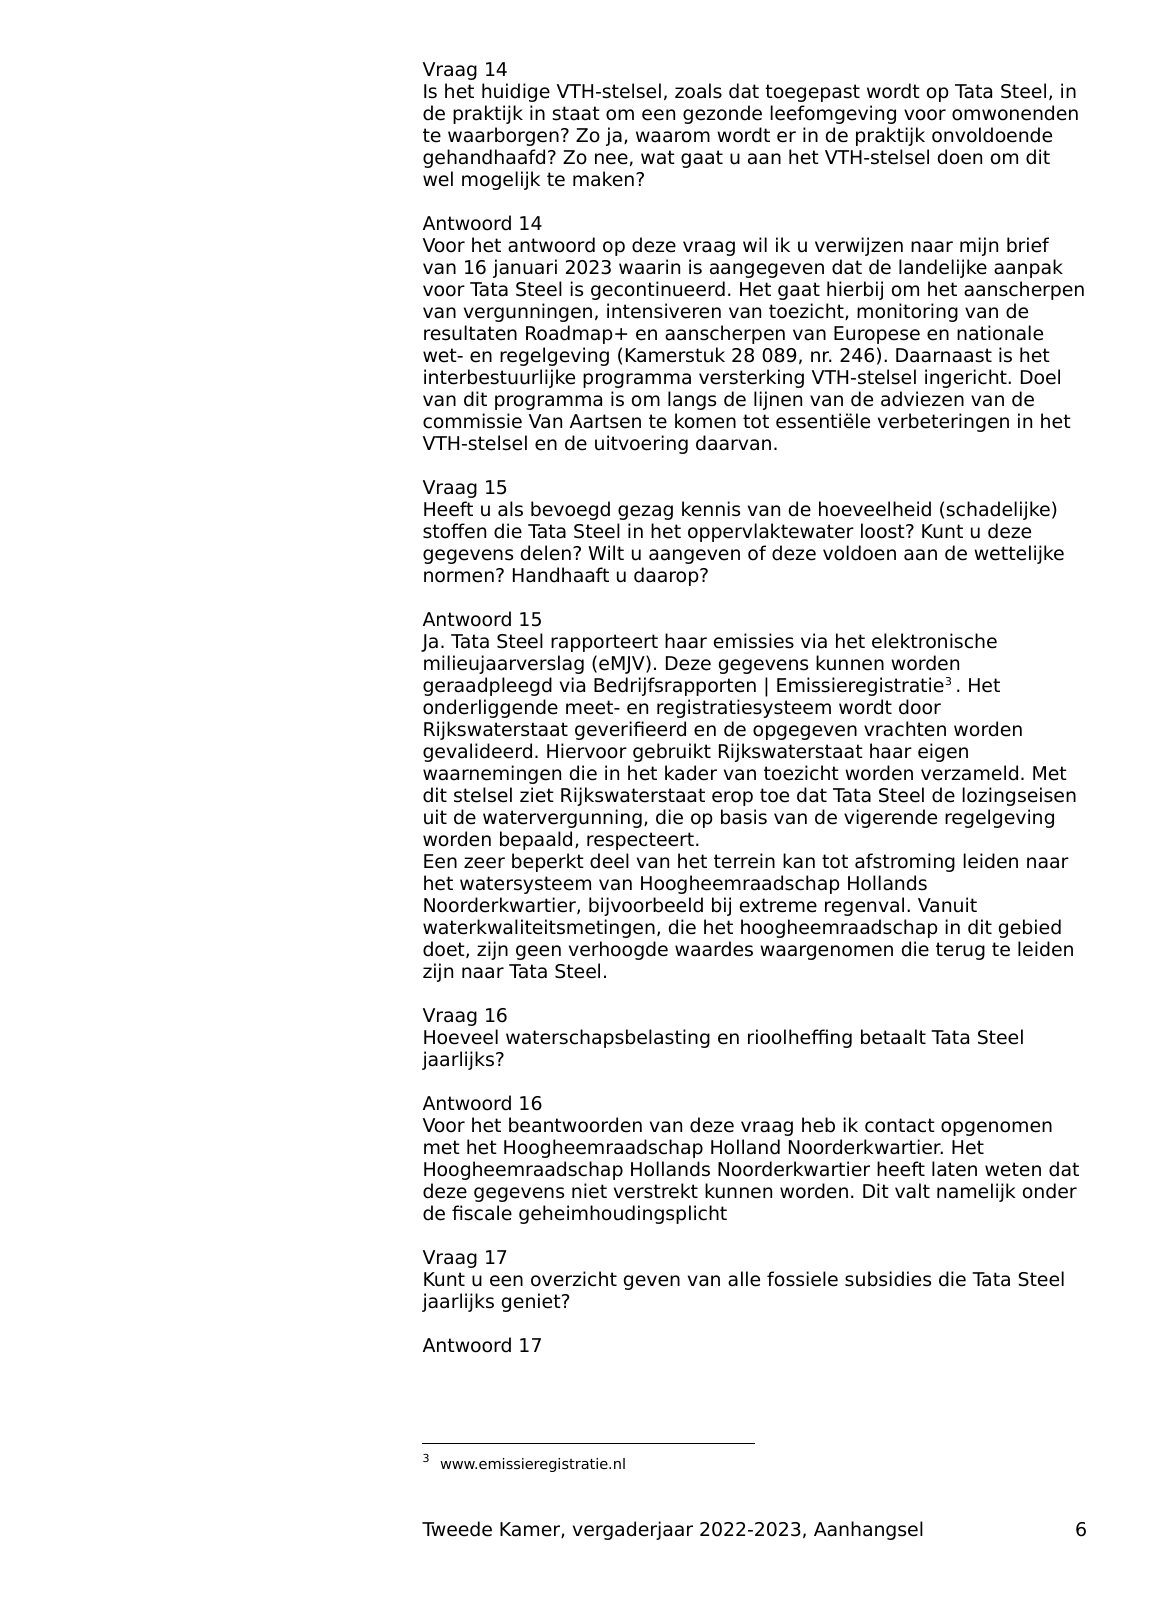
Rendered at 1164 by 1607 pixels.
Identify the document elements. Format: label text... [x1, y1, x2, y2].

text Vraag 16 [422, 1005, 1087, 1027]
text Antwoord 17 [422, 1335, 1087, 1357]
text Vraag 15 [422, 477, 1087, 499]
text Voor het beantwoorden van deze vraag heb ik contact opgenomen met het Hoogheemraadschap Holland Noorderkwartier. Het Hoogheemraadschap Hollands Noorderkwartier heeft laten weten dat deze gegevens niet verstrekt kunnen worden. Dit valt namelijk onder de fiscale geheimhoudingsplicht [422, 1115, 1087, 1225]
text Vraag 17 [422, 1247, 1087, 1269]
text Ja. Tata Steel rapporteert haar emissies via het elektronische milieujaarverslag (eMJV). Deze gegevens kunnen worden geraadpleegd via Bedrijfsrapporten | Emissieregistratie. Het onderliggende meet- en registratiesysteem wordt door Rijkswaterstaat geverifieerd en de opgegeven vrachten worden gevalideerd. Hiervoor gebruikt Rijkswaterstaat haar eigen waarnemingen die in het kader van toezicht worden verzameld. Met dit stelsel ziet Rijkswaterstaat erop toe dat Tata Steel de lozingseisen uit de watervergunning, die op basis van de vigerende regelgeving worden bepaald, respecteert. [422, 631, 1087, 851]
text Antwoord 16 [422, 1093, 1087, 1115]
text Is het huidige VTH-stelsel, zoals dat toegepast wordt op Tata Steel, in de praktijk in staat om een gezonde leefomgeving voor omwonenden te waarborgen? Zo ja, waarom wordt er in de praktijk onvoldoende gehandhaafd? Zo nee, wat gaat u aan het VTH-stelsel doen om dit wel mogelijk te maken? [422, 81, 1087, 191]
text Antwoord 15 [422, 609, 1087, 631]
text Vraag 14 [422, 59, 1087, 81]
text Kunt u een overzicht geven van alle fossiele subsidies die Tata Steel jaarlijks geniet? [422, 1269, 1087, 1313]
text Een zeer beperkt deel van het terrein kan tot afstroming leiden naar het watersysteem van Hoogheemraadschap Hollands Noorderkwartier, bijvoorbeeld bij extreme regenval. Vanuit waterkwaliteitsmetingen, die het hoogheemraadschap in dit gebied doet, zijn geen verhoogde waardes waargenomen die terug te leiden zijn naar Tata Steel. [422, 851, 1087, 983]
text Hoeveel waterschapsbelasting en rioolheffing betaalt Tata Steel jaarlijks? [422, 1027, 1087, 1071]
text Antwoord 14 [422, 213, 1087, 235]
text Voor het antwoord op deze vraag wil ik u verwijzen naar mijn brief van 16 januari 2023 waarin is aangegeven dat de landelijke aanpak voor Tata Steel is gecontinueerd. Het gaat hierbij om het aanscherpen van vergunningen, intensiveren van toezicht, monitoring van de resultaten Roadmap+ en aanscherpen van Europese en nationale wet- en regelgeving (Kamerstuk 28 089, nr. 246). Daarnaast is het interbestuurlijke programma versterking VTH-stelsel ingericht. Doel van dit programma is om langs de lijnen van de adviezen van de commissie Van Aartsen te komen tot essentiële verbeteringen in het VTH-stelsel en de uitvoering daarvan. [422, 235, 1087, 455]
text Heeft u als bevoegd gezag kennis van de hoeveelheid (schadelijke) stoffen die Tata Steel in het oppervlaktewater loost? Kunt u deze gegevens delen? Wilt u aangeven of deze voldoen aan de wettelijke normen? Handhaaft u daarop? [422, 499, 1087, 587]
text www.emissieregistratie.nl [422, 1452, 1087, 1474]
